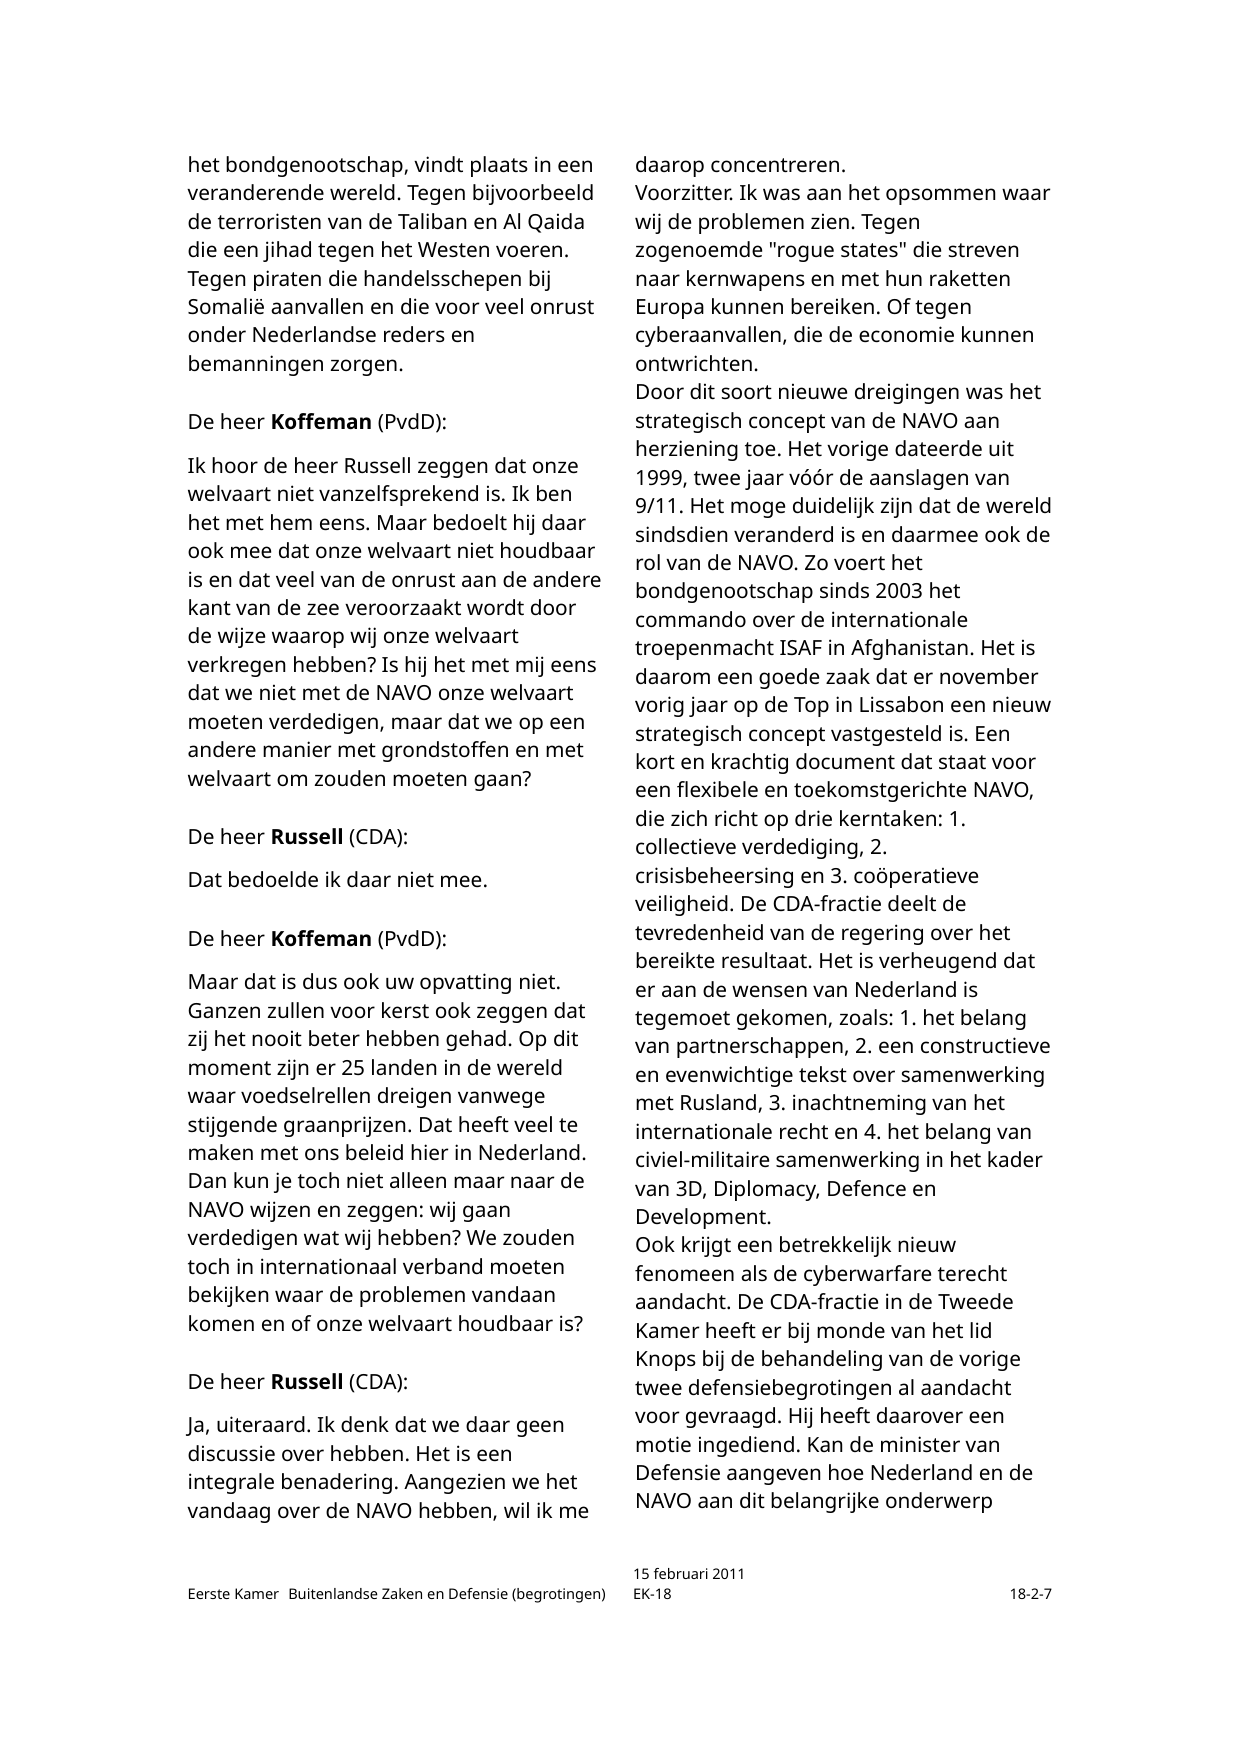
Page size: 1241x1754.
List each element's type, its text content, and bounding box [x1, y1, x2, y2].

text De heer Russell (CDA): [187, 1367, 605, 1396]
text daarop concentreren. [635, 150, 1053, 178]
text Ik hoor de heer Russell zeggen dat onze welvaart niet vanzelfsprekend is. Ik ben het met hem eens. Maar bedoelt hij daar ook mee dat onze welvaart niet houdbaar is en dat veel van de onrust aan de andere kant van de zee veroorzaakt wordt door de wijze waarop wij onze welvaart verkregen hebben? Is hij het met mij eens dat we niet met de NAVO onze welvaart moeten verdedigen, maar dat we op een andere manier met grondstoffen en met welvaart om zouden moeten gaan? [187, 451, 605, 792]
text Maar dat is dus ook uw opvatting niet. Ganzen zullen voor kerst ook zeggen dat zij het nooit beter hebben gehad. Op dit moment zijn er 25 landen in de wereld waar voedselrellen dreigen vanwege stijgende graanprijzen. Dat heeft veel te maken met ons beleid hier in Nederland. Dan kun je toch niet alleen maar naar de NAVO wijzen en zeggen: wij gaan verdedigen wat wij hebben? We zouden toch in internationaal verband moeten bekijken waar de problemen vandaan komen en of onze welvaart houdbaar is? [187, 967, 605, 1337]
text De heer Koffeman (PvdD): [187, 407, 605, 436]
text Door dit soort nieuwe dreigingen was het strategisch concept van de NAVO aan herziening toe. Het vorige dateerde uit 1999, twee jaar vóór de aanslagen van 9/11. Het moge duidelijk zijn dat de wereld sindsdien veranderd is en daarmee ook de rol van de NAVO. Zo voert het bondgenootschap sinds 2003 het commando over de internationale troepenmacht ISAF in Afghanistan. Het is daarom een goede zaak dat er november vorig jaar op de Top in Lissabon een nieuw strategisch concept vastgesteld is. Een kort en krachtig document dat staat voor een flexibele en toekomstgerichte NAVO, die zich richt op drie kerntaken: 1. collectieve verdediging, 2. crisisbeheersing en 3. coöperatieve veiligheid. De CDA-fractie deelt de tevredenheid van de regering over het bereikte resultaat. Het is verheugend dat er aan de wensen van Nederland is tegemoet gekomen, zoals: 1. het belang van partnerschappen, 2. een constructieve en evenwichtige tekst over samenwerking met Rusland, 3. inachtneming van het internationale recht en 4. het belang van civiel-militaire samenwerking in het kader van 3D, Diplomacy, Defence en Development. [635, 377, 1053, 1231]
text Dat bedoelde ik daar niet mee. [187, 866, 605, 894]
text De heer Koffeman (PvdD): [187, 924, 605, 952]
text Ook krijgt een betrekkelijk nieuw fenomeen als de cyberwarfare terecht aandacht. De CDA-fractie in de Tweede Kamer heeft er bij monde van het lid Knops bij de behandeling van de vorige twee defensiebegrotingen al aandacht voor gevraagd. Hij heeft daarover een motie ingediend. Kan de minister van Defensie aangeven hoe Nederland en de NAVO aan dit belangrijke onderwerp [635, 1231, 1053, 1515]
text Ja, uiteraard. Ik denk dat we daar geen discussie over hebben. Het is een integrale benadering. Aangezien we het vandaag over de NAVO hebben, wil ik me [187, 1411, 605, 1524]
text het bondgenootschap, vindt plaats in een veranderende wereld. Tegen bijvoorbeeld de terroristen van de Taliban en Al Qaida die een jihad tegen het Westen voeren. Tegen piraten die handelsschepen bij Somalië aanvallen en die voor veel onrust onder Nederlandse reders en bemanningen zorgen. [187, 150, 605, 377]
text Voorzitter. Ik was aan het opsommen waar wij de problemen zien. Tegen zogenoemde "rogue states" die streven naar kernwapens en met hun raketten Europa kunnen bereiken. Of tegen cyberaanvallen, die de economie kunnen ontwrichten. [635, 178, 1053, 377]
text De heer Russell (CDA): [187, 822, 605, 851]
